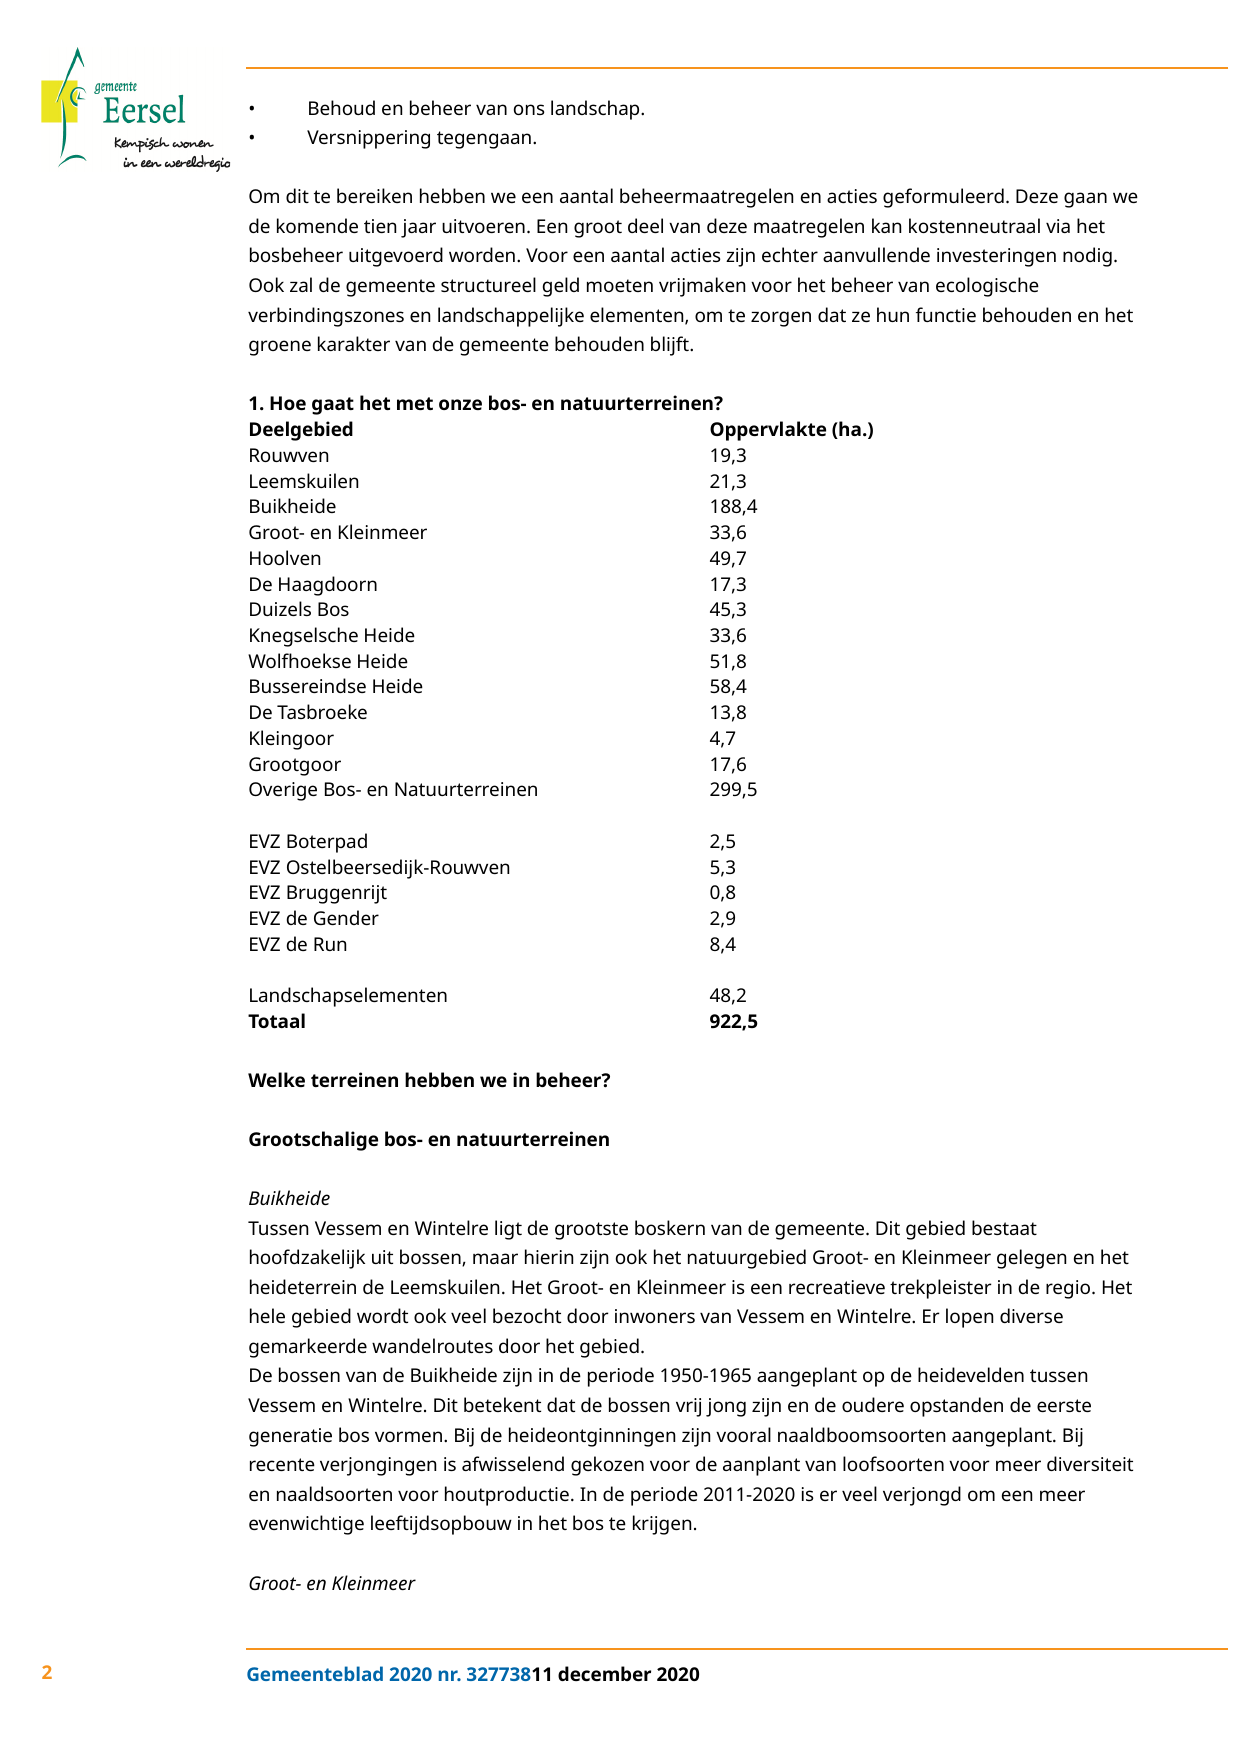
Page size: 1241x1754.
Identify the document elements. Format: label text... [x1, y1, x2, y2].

table_cell 45,3 [709, 597, 1152, 622]
table_cell Duizels Bos [248, 597, 709, 622]
text Buikheide [248, 1185, 1152, 1211]
table_cell [248, 957, 709, 982]
table_cell 58,4 [709, 674, 1152, 699]
table_cell 33,6 [709, 622, 1152, 648]
table_cell 2,5 [709, 828, 1152, 854]
table_cell 299,5 [709, 777, 1152, 802]
table_cell EVZ de Run [248, 931, 709, 957]
table_cell 2,9 [709, 905, 1152, 931]
text 1. Hoe gaat het met onze bos- en natuurterreinen? [248, 391, 1152, 416]
list Versnippering tegengaan. [248, 124, 1152, 150]
table_cell Knegselsche Heide [248, 622, 709, 648]
table_header Deelgebied [248, 416, 709, 442]
text De bossen van de Buikheide zijn in de periode 1950-1965 aangeplant op de heidevelden tussen Vessem en Wintelre. Dit betekent dat de bossen vrij jong zijn en de oudere opstanden de eerste generatie bos vormen. Bij de heideontginningen zijn vooral naaldboomsoorten aangeplant. Bij recente verjongingen is afwisselend gekozen voor de aanplant van loofsoorten voor meer diversiteit en naaldsoorten voor houtproductie. In de periode 2011-2020 is er veel verjongd om een meer evenwichtige leeftijdsopbouw in het bos te krijgen. [248, 1363, 1152, 1536]
table_cell 19,3 [709, 442, 1152, 468]
table_cell 17,3 [709, 571, 1152, 597]
text Tussen Vessem en Wintelre ligt de grootste boskern van de gemeente. Dit gebied bestaat hoofdzakelijk uit bossen, maar hierin zijn ook het natuurgebied Groot- en Kleinmeer gelegen en het heideterrein de Leemskuilen. Het Groot- en Kleinmeer is een recreatieve trekpleister in de regio. Het hele gebied wordt ook veel bezocht door inwoners van Vessem en Wintelre. Er lopen diverse gemarkeerde wandelroutes door het gebied. [248, 1215, 1152, 1359]
text Welke terreinen hebben we in beheer? [248, 1067, 1152, 1092]
table_cell De Tasbroeke [248, 700, 709, 725]
table_cell 188,4 [709, 494, 1152, 519]
table_header Oppervlakte (ha.) [709, 416, 1152, 442]
table_cell [709, 803, 1152, 828]
table_cell EVZ de Gender [248, 905, 709, 931]
table_cell [248, 803, 709, 828]
table_cell 8,4 [709, 931, 1152, 957]
table_cell Bussereindse Heide [248, 674, 709, 699]
table_cell Rouwven [248, 442, 709, 468]
table_cell 922,5 [709, 1008, 1152, 1034]
list Behoud en beheer van ons landschap. [248, 95, 1152, 121]
table_cell 13,8 [709, 700, 1152, 725]
table_cell Hoolven [248, 545, 709, 571]
table_cell EVZ Boterpad [248, 828, 709, 854]
text Om dit te bereiken hebben we een aantal beheermaatregelen en acties geformuleerd. Deze gaan we de komende tien jaar uitvoeren. Een groot deel van deze maatregelen kan kostenneutraal via het bosbeheer uitgevoerd worden. Voor een aantal acties zijn echter aanvullende investeringen nodig. Ook zal de gemeente structureel geld moeten vrijmaken voor het beheer van ecologische verbindingszones en landschappelijke elementen, om te zorgen dat ze hun functie behouden en het groene karakter van de gemeente behouden blijft. [248, 183, 1152, 357]
table_cell Landschapselementen [248, 983, 709, 1008]
table_cell 0,8 [709, 880, 1152, 905]
table_cell Wolfhoekse Heide [248, 648, 709, 674]
table_cell 4,7 [709, 725, 1152, 751]
table_cell 49,7 [709, 545, 1152, 571]
table_cell Totaal [248, 1008, 709, 1034]
table_cell 5,3 [709, 854, 1152, 879]
table_cell 51,8 [709, 648, 1152, 674]
table_cell Overige Bos- en Natuurterreinen [248, 777, 709, 802]
text Grootschalige bos- en natuurterreinen [248, 1126, 1152, 1152]
table_cell 21,3 [709, 468, 1152, 494]
table_cell EVZ Bruggenrijt [248, 880, 709, 905]
text Groot- en Kleinmeer [248, 1570, 1152, 1595]
table_cell 48,2 [709, 983, 1152, 1008]
table_cell [709, 957, 1152, 982]
table_cell Grootgoor [248, 751, 709, 777]
table_cell 33,6 [709, 519, 1152, 545]
picture [41, 47, 231, 172]
table_cell 17,6 [709, 751, 1152, 777]
table_cell Buikheide [248, 494, 709, 519]
table_cell Groot- en Kleinmeer [248, 519, 709, 545]
table_cell EVZ Ostelbeersedijk-Rouwven [248, 854, 709, 879]
table_cell Kleingoor [248, 725, 709, 751]
table_cell De Haagdoorn [248, 571, 709, 597]
table_cell Leemskuilen [248, 468, 709, 494]
